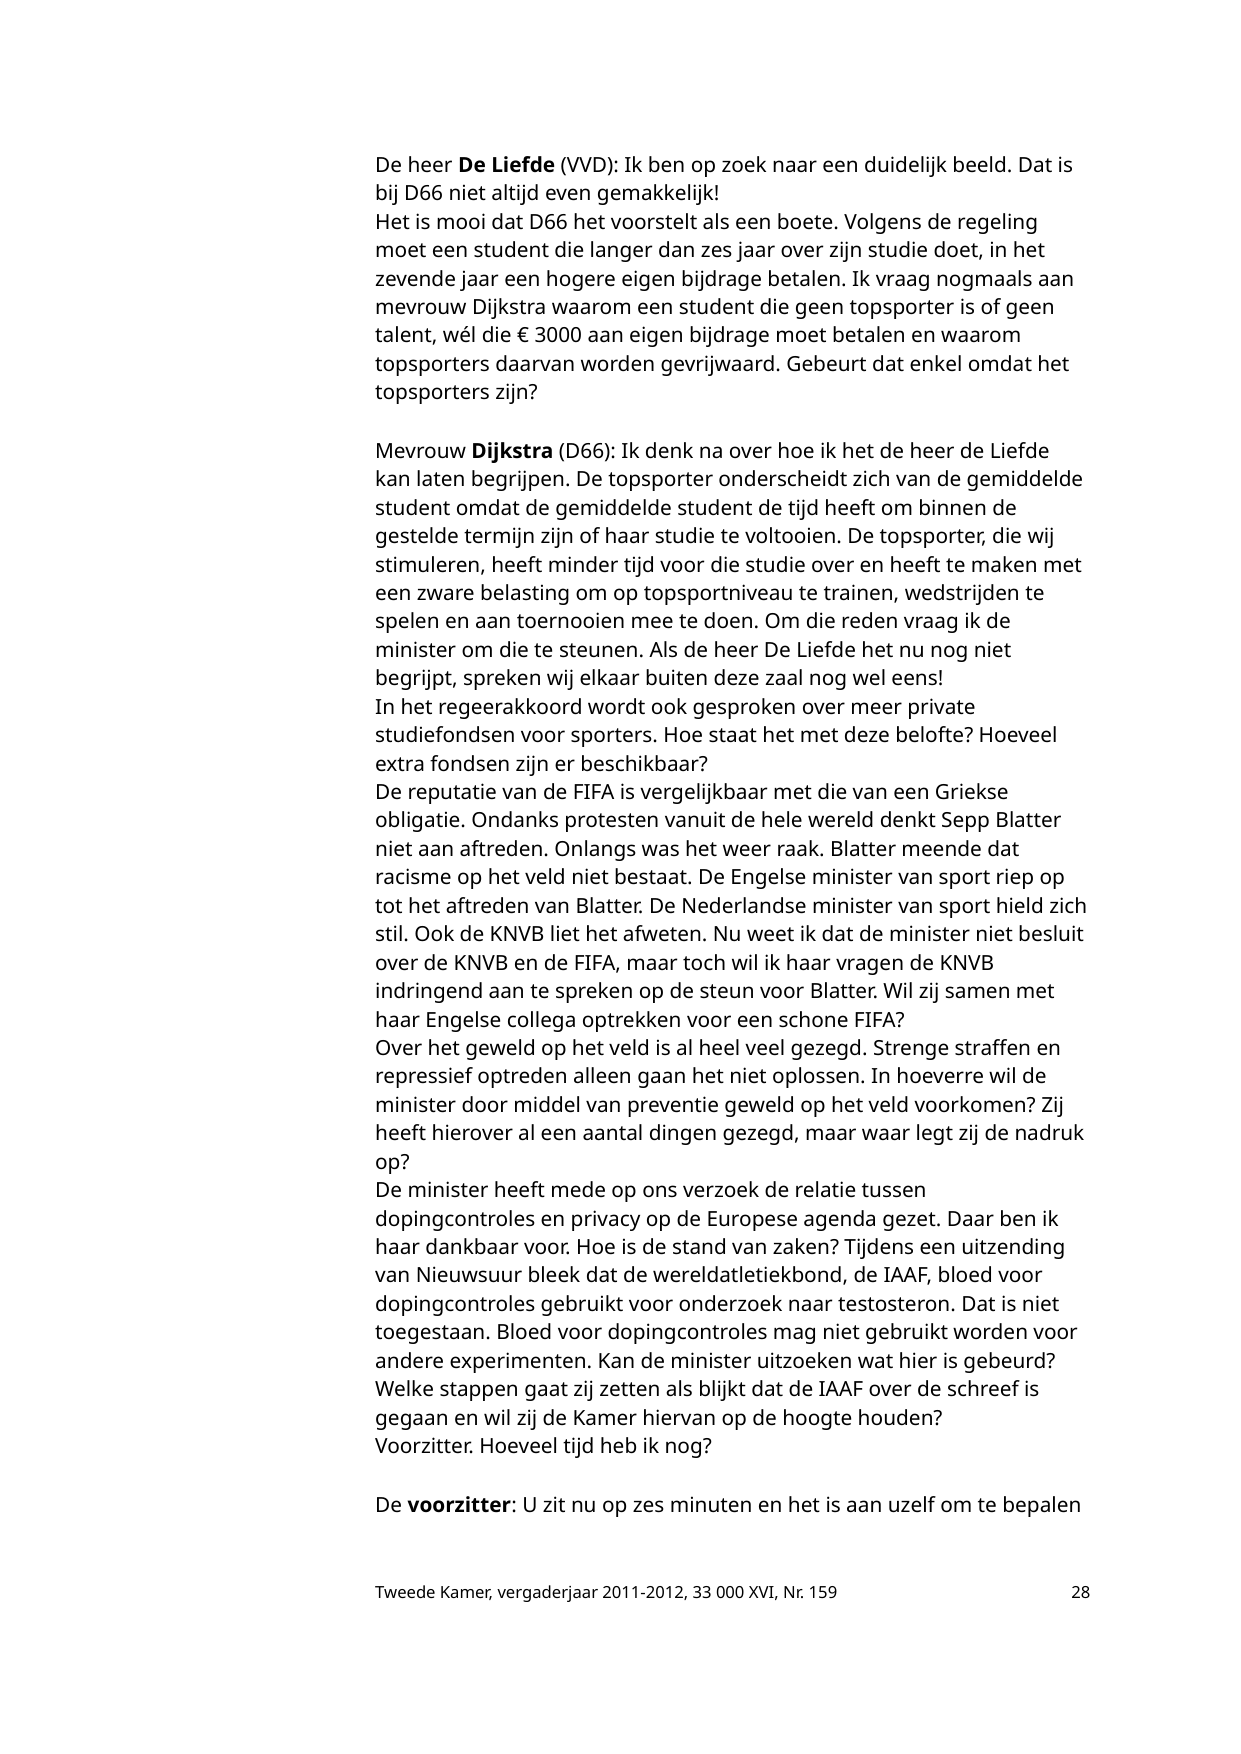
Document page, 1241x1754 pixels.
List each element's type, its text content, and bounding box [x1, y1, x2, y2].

text Over het geweld op het veld is al heel veel gezegd. Strenge straffen en repressief optreden alleen gaan het niet oplossen. In hoeverre wil de minister door middel van preventie geweld op het veld voorkomen? Zij heeft hierover al een aantal dingen gezegd, maar waar legt zij de nadruk op? [375, 1033, 1090, 1175]
text De heer De Liefde (VVD): Ik ben op zoek naar een duidelijk beeld. Dat is bij D66 niet altijd even gemakkelijk! [375, 150, 1090, 207]
text Voorzitter. Hoeveel tijd heb ik nog? [375, 1431, 1090, 1460]
text De minister heeft mede op ons verzoek de relatie tussen dopingcontroles en privacy op de Europese agenda gezet. Daar ben ik haar dankbaar voor. Hoe is de stand van zaken? Tijdens een uitzending van Nieuwsuur bleek dat de wereldatletiekbond, de IAAF, bloed voor dopingcontroles gebruikt voor onderzoek naar testosteron. Dat is niet toegestaan. Bloed voor dopingcontroles mag niet gebruikt worden voor andere experimenten. Kan de minister uitzoeken wat hier is gebeurd? Welke stappen gaat zij zetten als blijkt dat de IAAF over de schreef is gegaan en wil zij de Kamer hiervan op de hoogte houden? [375, 1175, 1090, 1431]
text In het regeerakkoord wordt ook gesproken over meer private studiefondsen voor sporters. Hoe staat het met deze belofte? Hoeveel extra fondsen zijn er beschikbaar? [375, 692, 1090, 777]
text Mevrouw Dijkstra (D66): Ik denk na over hoe ik het de heer de Liefde kan laten begrijpen. De topsporter onderscheidt zich van de gemiddelde student omdat de gemiddelde student de tijd heeft om binnen de gestelde termijn zijn of haar studie te voltooien. De topsporter, die wij stimuleren, heeft minder tijd voor die studie over en heeft te maken met een zware belasting om op topsportniveau te trainen, wedstrijden te spelen en aan toernooien mee te doen. Om die reden vraag ik de minister om die te steunen. Als de heer De Liefde het nu nog niet begrijpt, spreken wij elkaar buiten deze zaal nog wel eens! [375, 436, 1090, 692]
text De voorzitter: U zit nu op zes minuten en het is aan uzelf om te bepalen [375, 1490, 1090, 1518]
text De reputatie van de FIFA is vergelijkbaar met die van een Griekse obligatie. Ondanks protesten vanuit de hele wereld denkt Sepp Blatter niet aan aftreden. Onlangs was het weer raak. Blatter meende dat racisme op het veld niet bestaat. De Engelse minister van sport riep op tot het aftreden van Blatter. De Nederlandse minister van sport hield zich stil. Ook de KNVB liet het afweten. Nu weet ik dat de minister niet besluit over de KNVB en de FIFA, maar toch wil ik haar vragen de KNVB indringend aan te spreken op de steun voor Blatter. Wil zij samen met haar Engelse collega optrekken voor een schone FIFA? [375, 777, 1090, 1033]
text Het is mooi dat D66 het voorstelt als een boete. Volgens de regeling moet een student die langer dan zes jaar over zijn studie doet, in het zevende jaar een hogere eigen bijdrage betalen. Ik vraag nogmaals aan mevrouw Dijkstra waarom een student die geen topsporter is of geen talent, wél die € 3000 aan eigen bijdrage moet betalen en waarom topsporters daarvan worden gevrijwaard. Gebeurt dat enkel omdat het topsporters zijn? [375, 207, 1090, 406]
